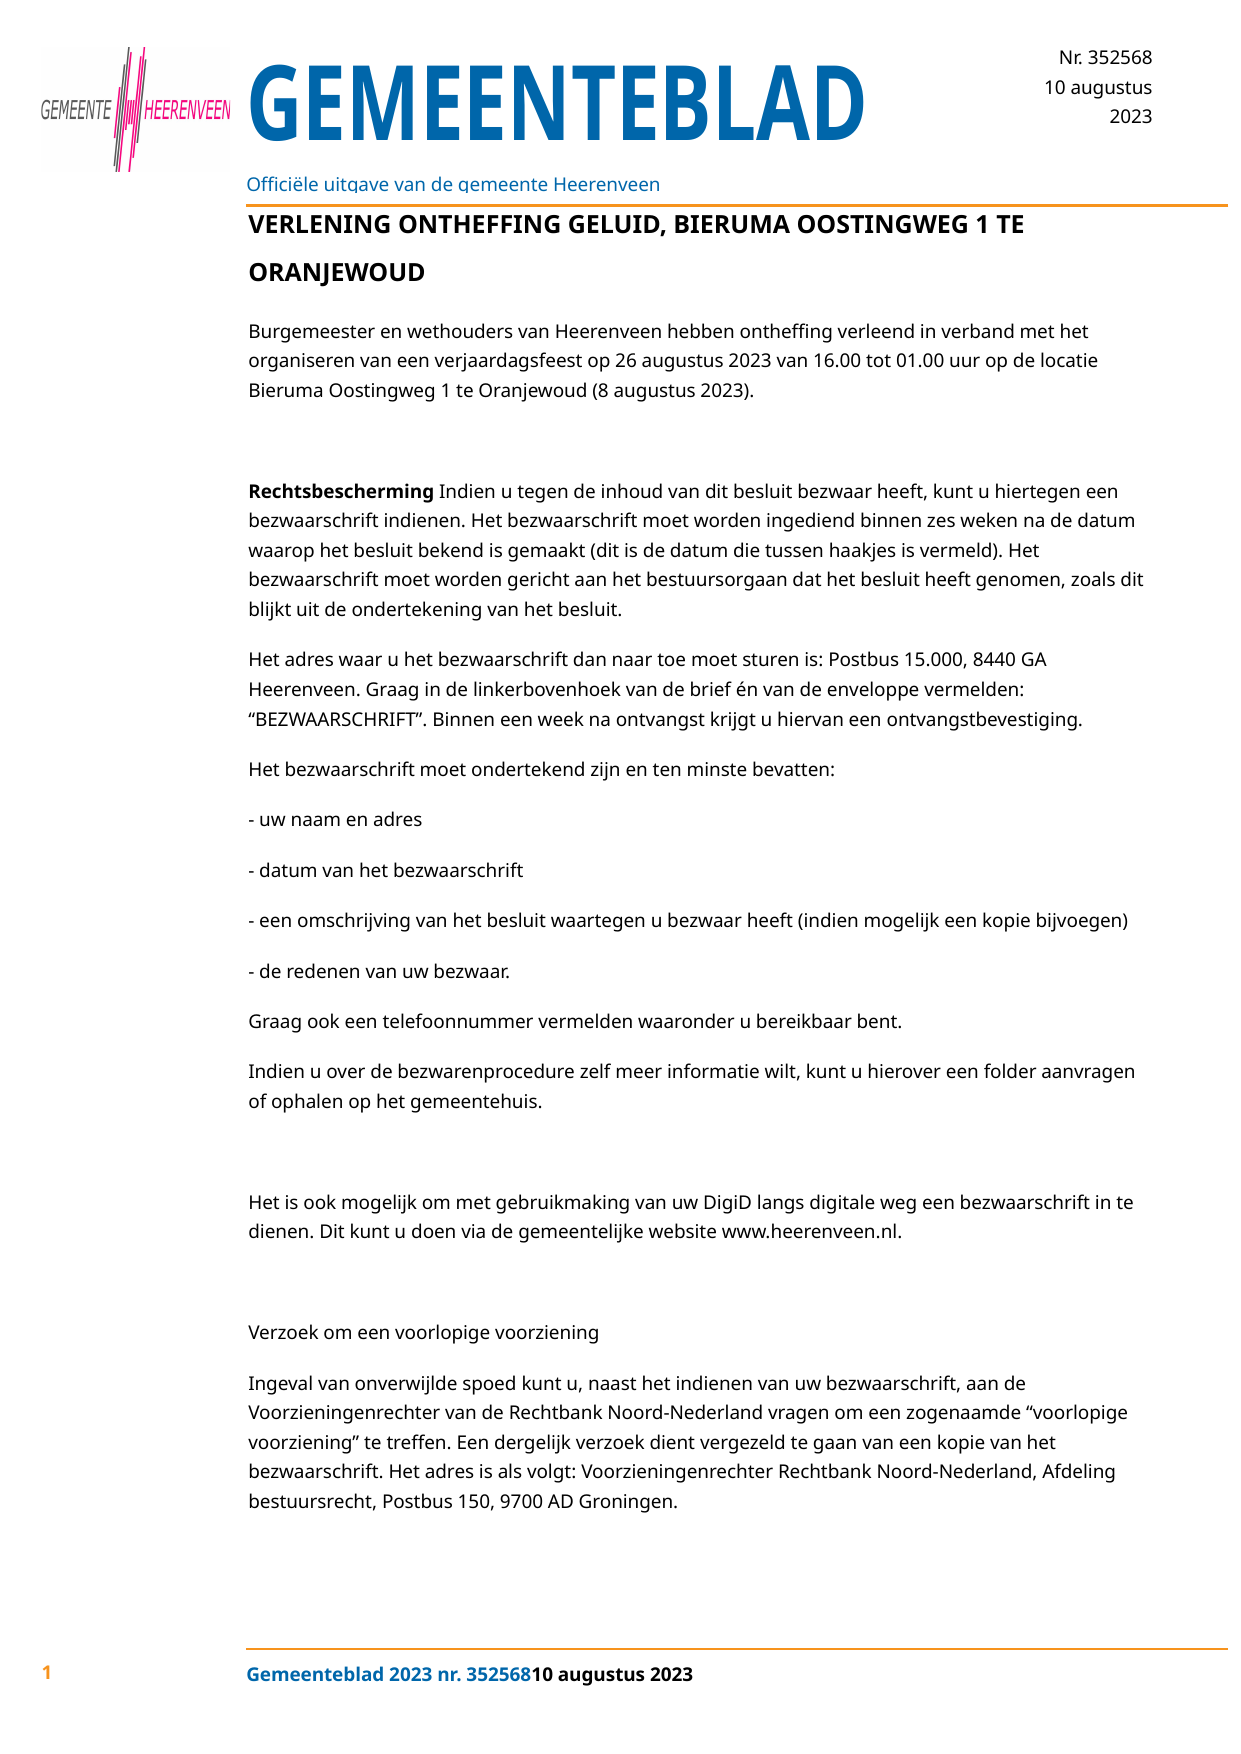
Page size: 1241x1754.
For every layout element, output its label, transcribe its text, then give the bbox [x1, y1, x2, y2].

text Het adres waar u het bezwaarschrift dan naar toe moet sturen is: Postbus 15.000, 8440 GA Heerenveen. Graag in de linkerbovenhoek van de brief én van de enveloppe vermelden: “BEZWAARSCHRIFT”. Binnen een week na ontvangst krijgt u hiervan een ontvangstbevestiging. [248, 647, 1152, 732]
text Het bezwaarschrift moet ondertekend zijn en ten minste bevatten: [248, 756, 1152, 782]
text Rechtsbescherming Indien u tegen de inhoud van dit besluit bezwaar heeft, kunt u hiertegen een bezwaarschrift indienen. Het bezwaarschrift moet worden ingediend binnen zes weken na de datum waarop het besluit bekend is gemaakt (dit is de datum die tussen haakjes is vermeld). Het bezwaarschrift moet worden gericht aan het bestuursorgaan dat het besluit heeft genomen, zoals dit blijkt uit de ondertekening van het besluit. [248, 478, 1152, 622]
text Ingeval van onverwijlde spoed kunt u, naast het indienen van uw bezwaarschrift, aan de Voorzieningenrechter van de Rechtbank Noord-Nederland vragen om een zogenaamde “voorlopige voorziening” te treffen. Een dergelijk verzoek dient vergezeld te gaan van een kopie van het bezwaarschrift. Het adres is als volgt: Voorzieningenrechter Rechtbank Noord-Nederland, Afdeling bestuursrecht, Postbus 150, 9700 AD Groningen. [248, 1370, 1152, 1514]
text Het is ook mogelijk om met gebruikmaking van uw DigiD langs digitale weg een bezwaarschrift in te dienen. Dit kunt u doen via de gemeentelijke website www.heerenveen.nl. [248, 1189, 1152, 1244]
text - datum van het bezwaarschrift [248, 857, 1152, 883]
text VERLENING ONTHEFFING GELUID, BIERUMA OOSTINGWEG 1 TE ORANJEWOUD [248, 207, 1152, 288]
picture [41, 47, 231, 172]
text Graag ook een telefoonnummer vermelden waaronder u bereikbaar bent. [248, 1008, 1152, 1034]
text - een omschrijving van het besluit waartegen u bezwaar heeft (indien mogelijk een kopie bijvoegen) [248, 907, 1152, 933]
text Burgemeester en wethouders van Heerenveen hebben ontheffing verleend in verband met het organiseren van een verjaardagsfeest op 26 augustus 2023 van 16.00 tot 01.00 uur op de locatie Bieruma Oostingweg 1 te Oranjewoud (8 augustus 2023). [248, 318, 1152, 403]
text Indien u over de bezwarenprocedure zelf meer informatie wilt, kunt u hierover een folder aanvragen of ophalen op het gemeentehuis. [248, 1059, 1152, 1114]
text - de redenen van uw bezwaar. [248, 958, 1152, 984]
text - uw naam en adres [248, 807, 1152, 832]
text Verzoek om een voorlopige voorziening [248, 1319, 1152, 1345]
